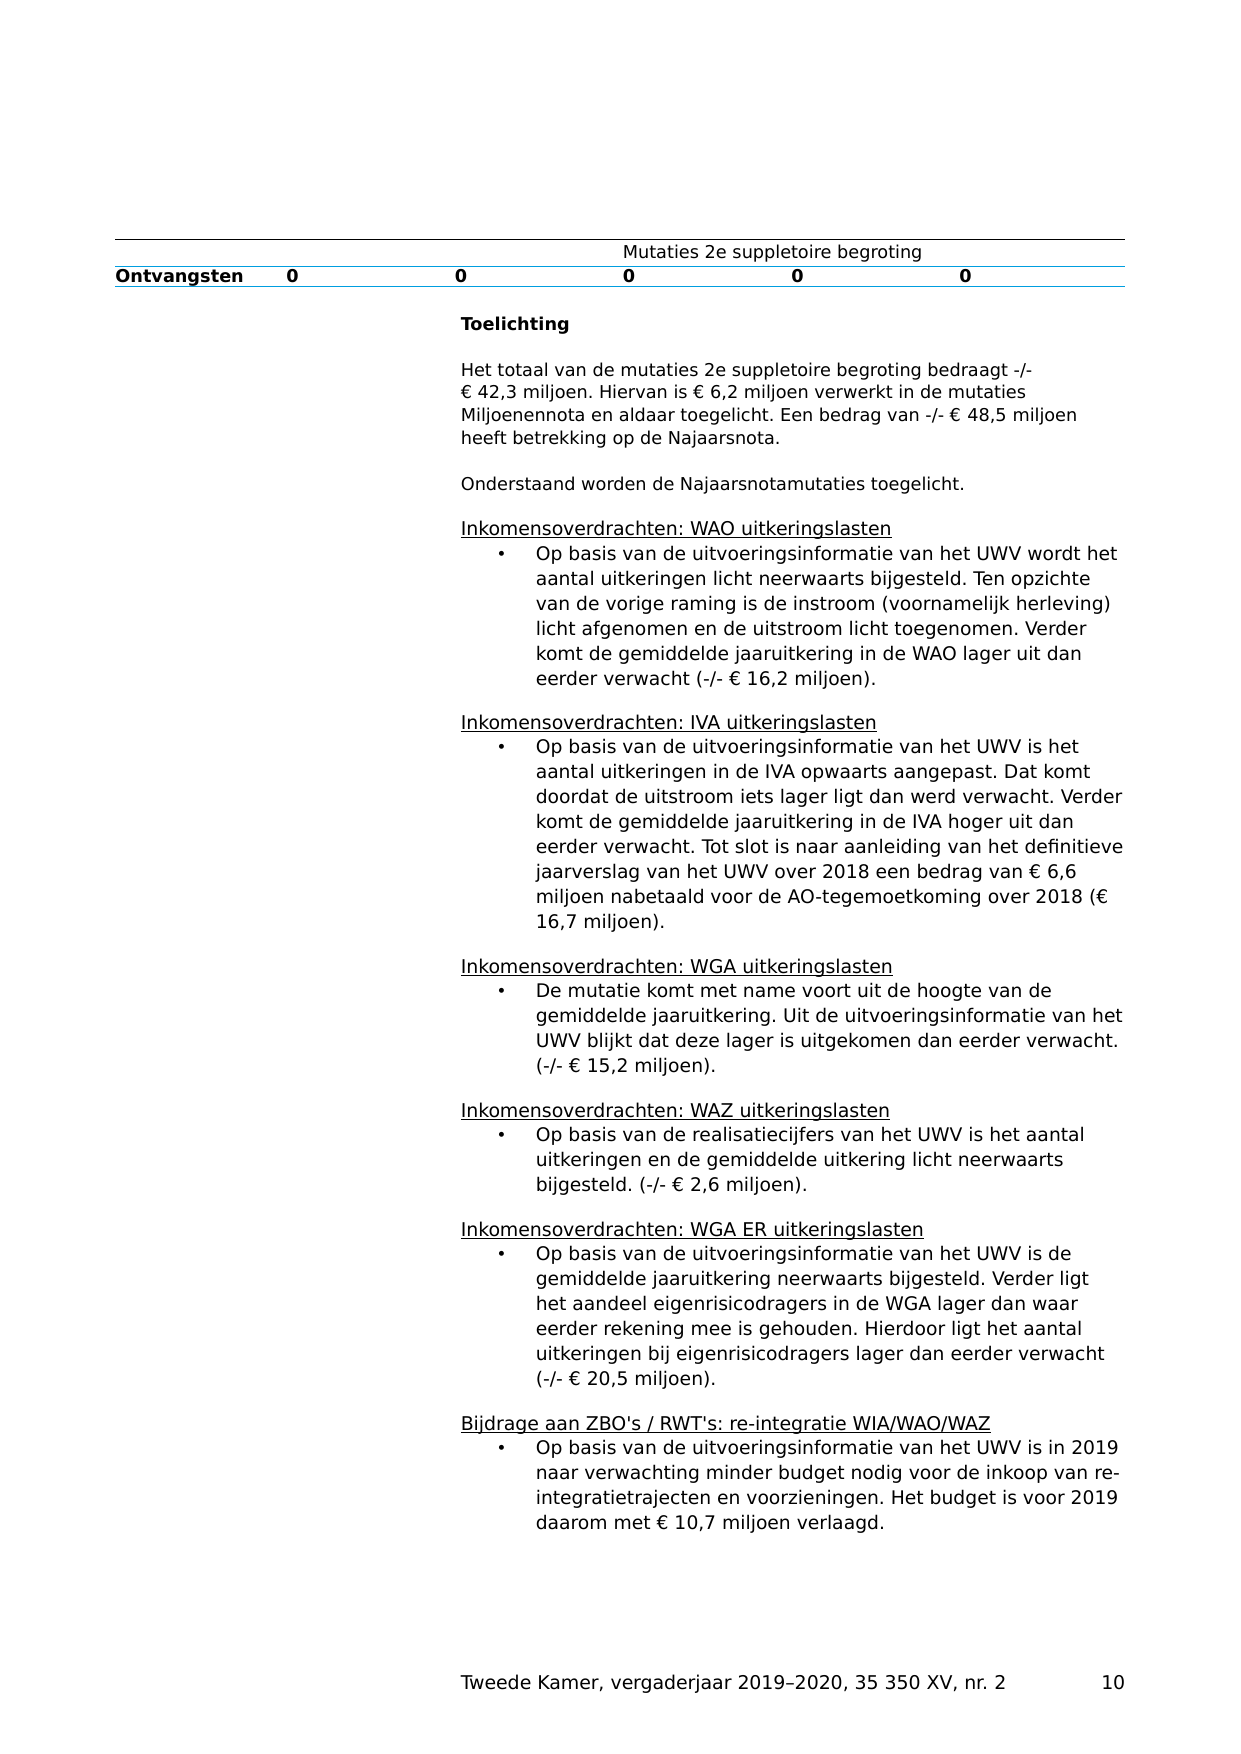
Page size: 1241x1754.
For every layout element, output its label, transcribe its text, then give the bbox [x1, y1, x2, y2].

list Op basis van de uitvoeringsinformatie van het UWV is de gemiddelde jaaruitkering neerwaarts bijgesteld. Verder ligt het aandeel eigenrisicodragers in de WGA lager dan waar eerder rekening mee is gehouden. Hierdoor ligt het aantal uitkeringen bij eigenrisicodragers lager dan eerder verwacht (-/- € 20,5 miljoen). [498, 1241, 1125, 1391]
text Toelichting [461, 312, 1125, 335]
text Bijdrage aan ZBO's / RWT's: re-integratie WIA/WAO/WAZ [461, 1413, 1125, 1435]
text Inkomensoverdrachten: WAO uitkeringslasten [461, 518, 1125, 540]
text Onderstaand worden de Najaarsnotamutaties toegelicht. [461, 472, 1125, 495]
text Inkomensoverdrachten: WGA uitkeringslasten [461, 956, 1125, 978]
table_cell [956, 240, 1125, 266]
text Inkomensoverdrachten: WGA ER uitkeringslasten [461, 1219, 1125, 1241]
table_cell Ontvangsten [115, 267, 283, 286]
table_cell 0 [620, 267, 788, 286]
table_cell 0 [788, 267, 956, 286]
text Inkomensoverdrachten: IVA uitkeringslasten [461, 712, 1125, 734]
table_cell 0 [452, 267, 620, 286]
table_cell [283, 240, 452, 266]
table_cell [452, 240, 620, 266]
list Op basis van de realisatiecijfers van het UWV is het aantal uitkeringen en de gemiddelde uitkering licht neerwaarts bijgesteld. (-/- € 2,6 miljoen). [498, 1122, 1125, 1197]
list Op basis van de uitvoeringsinformatie van het UWV is het aantal uitkeringen in de IVA opwaarts aangepast. Dat komt doordat de uitstroom iets lager ligt dan werd verwacht. Verder komt de gemiddelde jaaruitkering in de IVA hoger uit dan eerder verwacht. Tot slot is naar aanleiding van het definitieve jaarverslag van het UWV over 2018 een bedrag van € 6,6 miljoen nabetaald voor de AO-tegemoetkoming over 2018 (€ 16,7 miljoen). [498, 734, 1125, 934]
list De mutatie komt met name voort uit de hoogte van de gemiddelde jaaruitkering. Uit de uitvoeringsinformatie van het UWV blijkt dat deze lager is uitgekomen dan eerder verwacht. (-/- € 15,2 miljoen). [498, 978, 1125, 1078]
table_cell 0 [956, 267, 1125, 286]
text Het totaal van de mutaties 2e suppletoire begroting bedraagt -/- € 42,3 miljoen. Hiervan is € 6,2 miljoen verwerkt in de mutaties Miljoenennota en aldaar toegelicht. Een bedrag van -/- € 48,5 miljoen heeft betrekking op de Najaarsnota. [461, 358, 1125, 449]
table_cell [115, 240, 283, 266]
list Op basis van de uitvoeringsinformatie van het UWV wordt het aantal uitkeringen licht neerwaarts bijgesteld. Ten opzichte van de vorige raming is de instroom (voornamelijk herleving) licht afgenomen en de uitstroom licht toegenomen. Verder komt de gemiddelde jaaruitkering in de WAO lager uit dan eerder verwacht (-/- € 16,2 miljoen). [498, 540, 1125, 690]
list Op basis van de uitvoeringsinformatie van het UWV is in 2019 naar verwachting minder budget nodig voor de inkoop van re-integratietrajecten en voorzieningen. Het budget is voor 2019 daarom met € 10,7 miljoen verlaagd. [498, 1435, 1125, 1535]
text Inkomensoverdrachten: WAZ uitkeringslasten [461, 1100, 1125, 1122]
table_cell 0 [283, 267, 452, 286]
table_cell Mutaties 2e suppletoire begroting [620, 240, 956, 266]
table_header Tabel 10 Budgettaire gevolgen van beleid, premiegefinancierd artikel 3 Arbeidsongeschiktheid (bedragen x € 1.000) [115, 191, 1125, 239]
